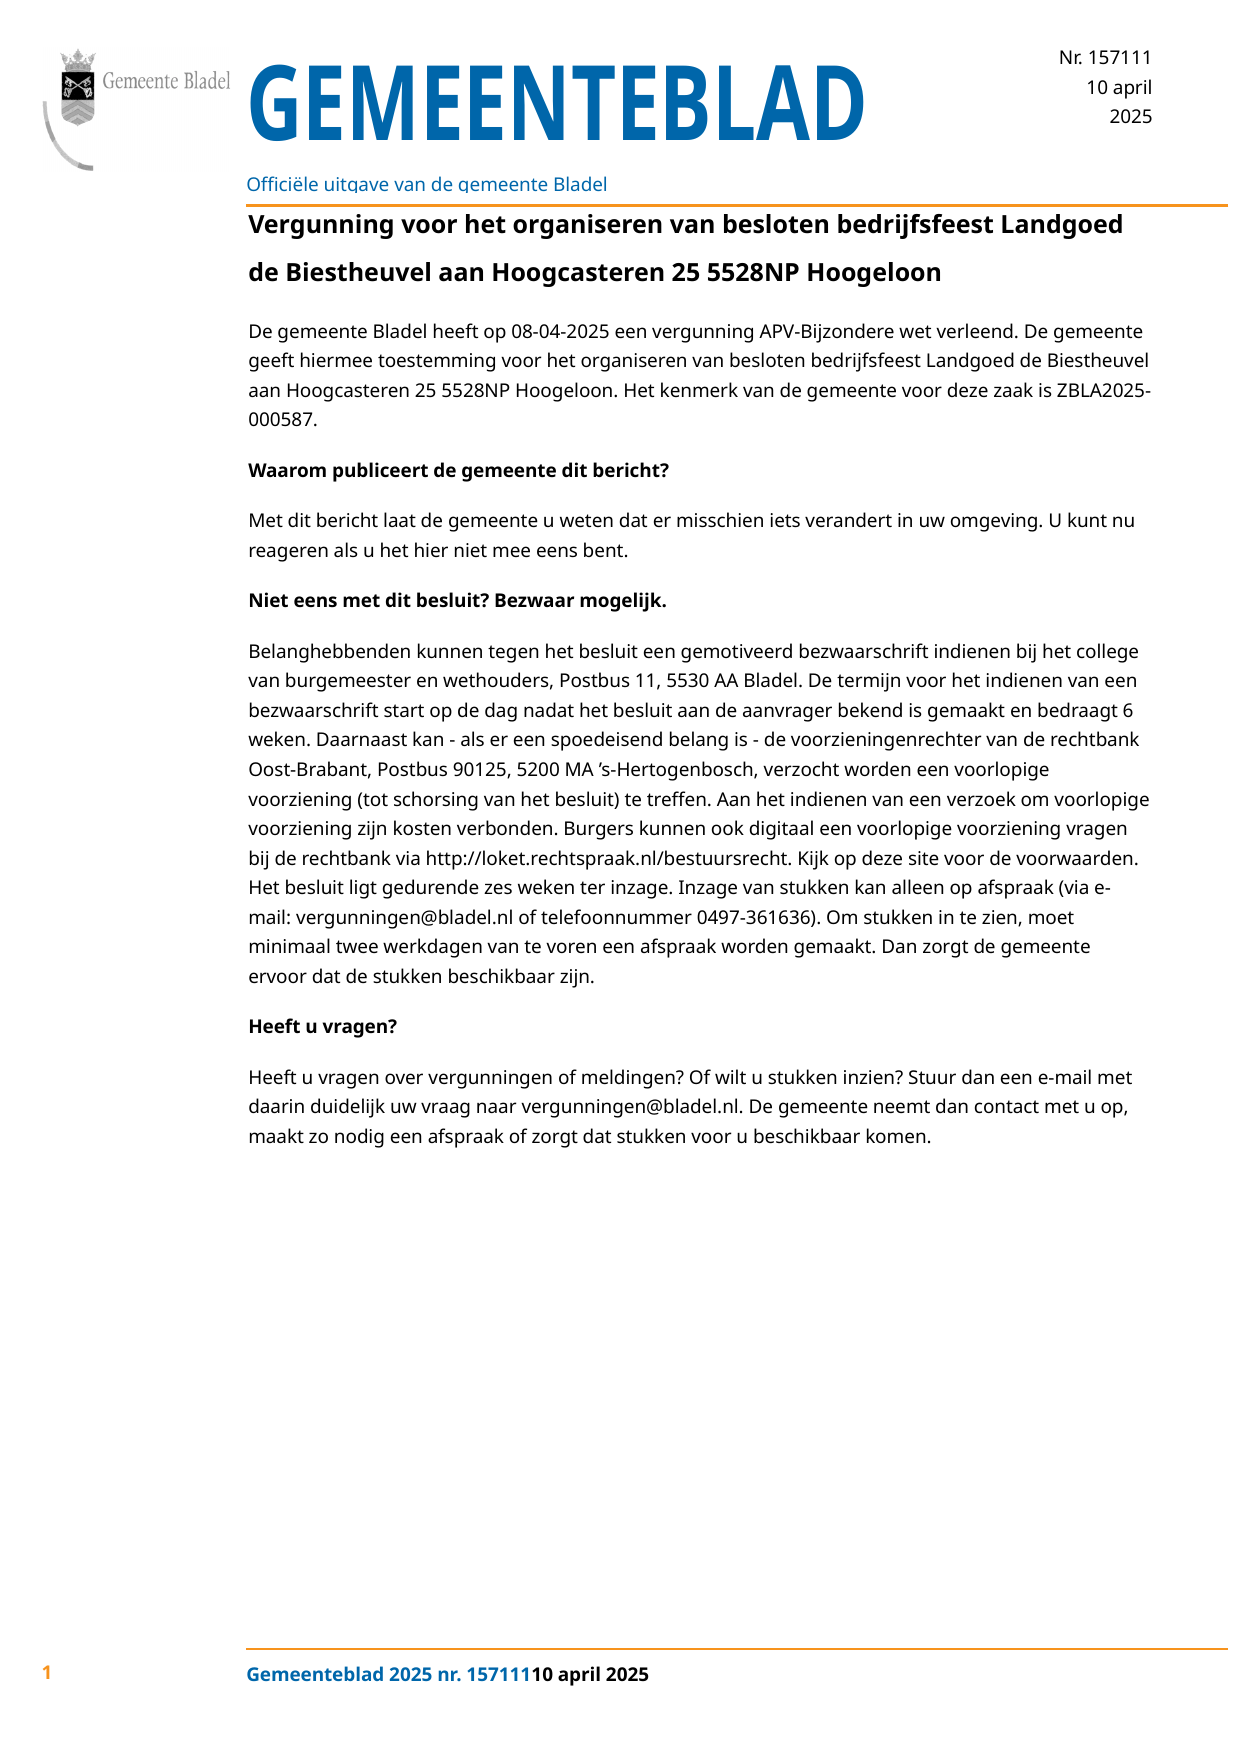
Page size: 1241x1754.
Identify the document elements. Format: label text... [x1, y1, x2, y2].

text Heeft u vragen over vergunningen of meldingen? Of wilt u stukken inzien? Stuur dan een e-mail met daarin duidelijk uw vraag naar vergunningen@bladel.nl. De gemeente neemt dan contact met u op, maakt zo nodig een afspraak of zorgt dat stukken voor u beschikbaar komen. [248, 1064, 1152, 1149]
text De gemeente Bladel heeft op 08-04-2025 een vergunning APV-Bijzondere wet verleend. De gemeente geeft hiermee toestemming voor het organiseren van besloten bedrijfsfeest Landgoed de Biestheuvel aan Hoogcasteren 25 5528NP Hoogeloon. Het kenmerk van de gemeente voor deze zaak is ZBLA2025-000587. [248, 318, 1152, 432]
picture [41, 47, 231, 172]
text Waarom publiceert de gemeente dit bericht? [248, 457, 1152, 483]
text Niet eens met dit besluit? Bezwaar mogelijk. [248, 587, 1152, 613]
text Heeft u vragen? [248, 1014, 1152, 1039]
text Belanghebbenden kunnen tegen het besluit een gemotiveerd bezwaarschrift indienen bij het college van burgemeester en wethouders, Postbus 11, 5530 AA Bladel. De termijn voor het indienen van een bezwaarschrift start op de dag nadat het besluit aan de aanvrager bekend is gemaakt en bedraagt 6 weken. Daarnaast kan - als er een spoedeisend belang is - de voorzieningenrechter van de rechtbank Oost-Brabant, Postbus 90125, 5200 MA ’s-Hertogenbosch, verzocht worden een voorlopige voorziening (tot schorsing van het besluit) te treffen. Aan het indienen van een verzoek om voorlopige voorziening zijn kosten verbonden. Burgers kunnen ook digitaal een voorlopige voorziening vragen bij de rechtbank via http://loket.rechtspraak.nl/bestuursrecht. Kijk op deze site voor de voorwaarden. Het besluit ligt gedurende zes weken ter inzage. Inzage van stukken kan alleen op afspraak (via e-mail: vergunningen@bladel.nl of telefoonnummer 0497-361636). Om stukken in te zien, moet minimaal twee werkdagen van te voren een afspraak worden gemaakt. Dan zorgt de gemeente ervoor dat de stukken beschikbaar zijn. [248, 638, 1152, 989]
text Vergunning voor het organiseren van besloten bedrijfsfeest Landgoed de Biestheuvel aan Hoogcasteren 25 5528NP Hoogeloon [248, 207, 1152, 288]
text Met dit bericht laat de gemeente u weten dat er misschien iets verandert in uw omgeving. U kunt nu reageren als u het hier niet mee eens bent. [248, 507, 1152, 563]
